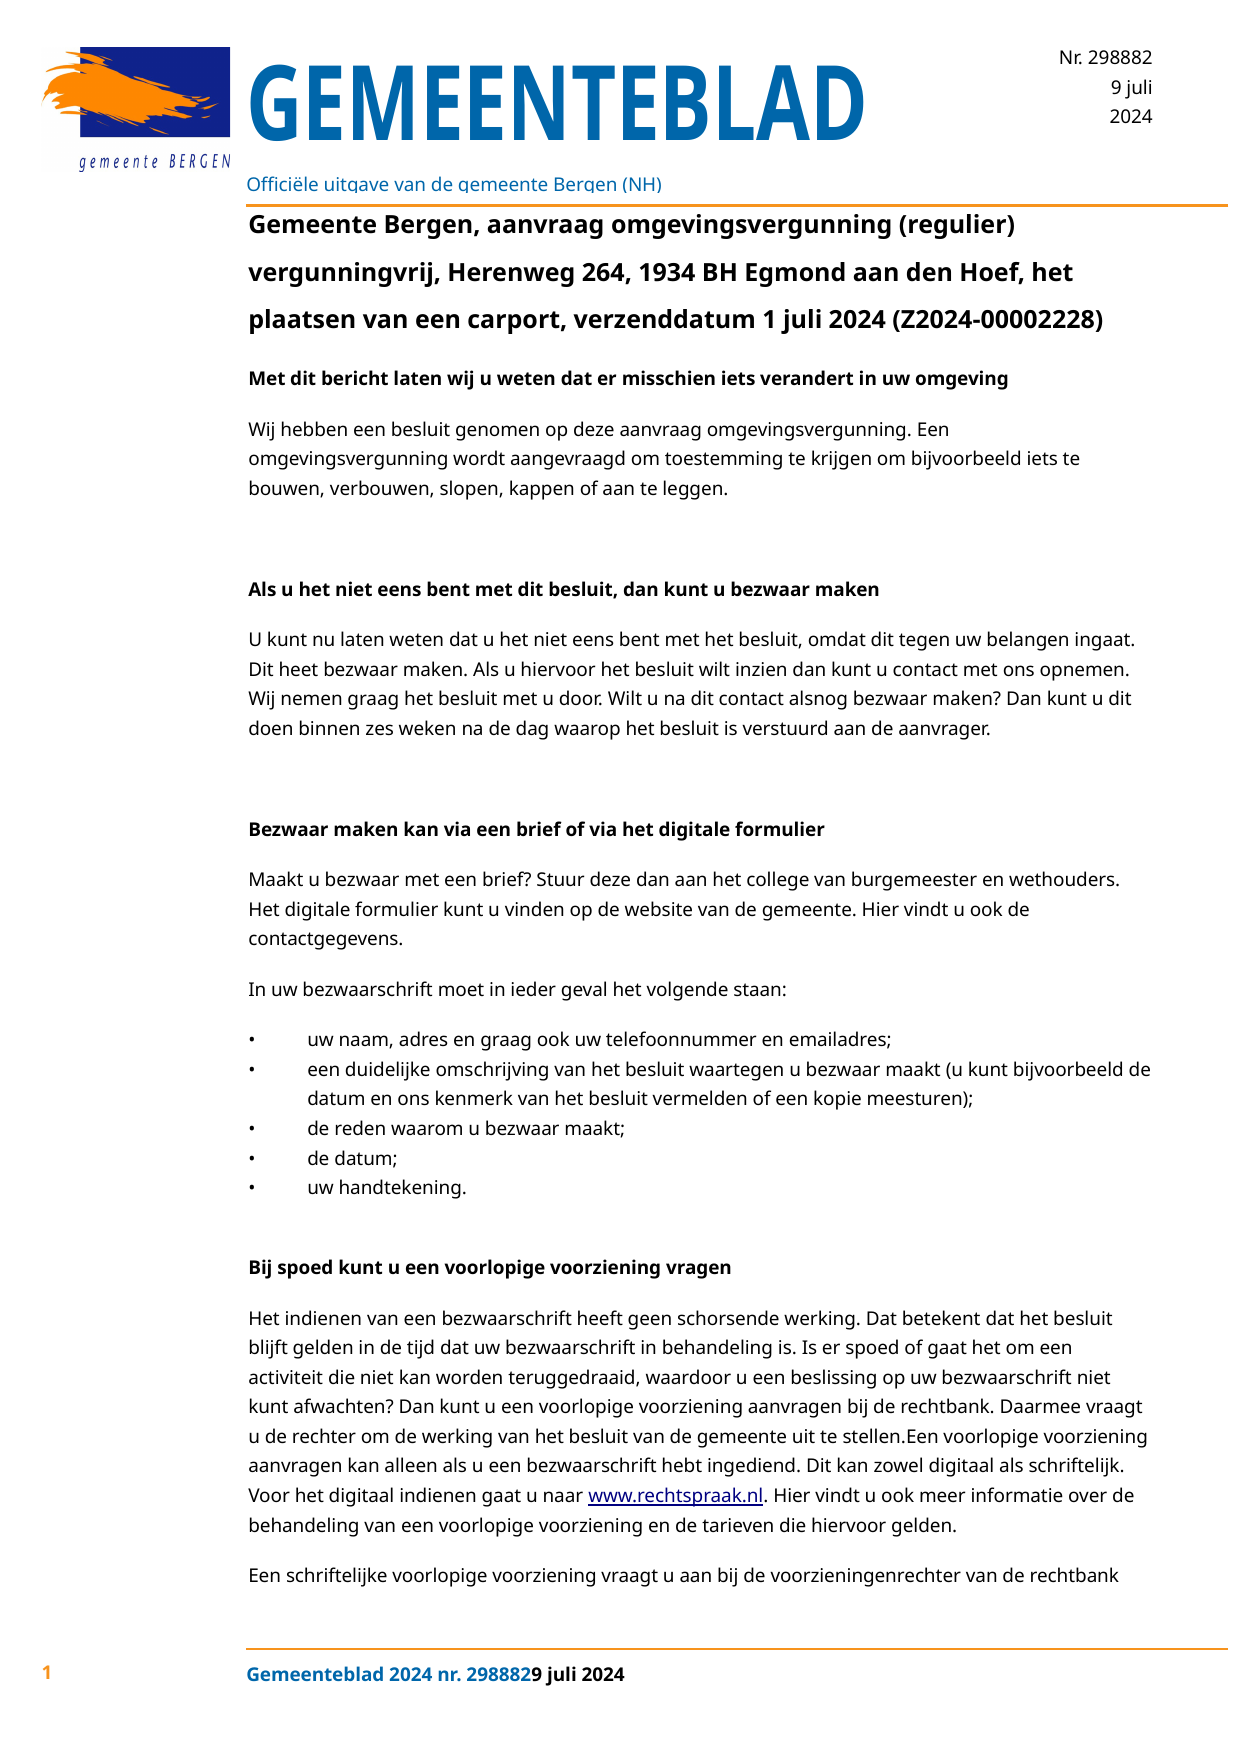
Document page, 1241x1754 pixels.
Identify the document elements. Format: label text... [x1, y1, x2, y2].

picture [41, 47, 231, 172]
text Maakt u bezwaar met een brief? Stuur deze dan aan het college van burgemeester en wethouders. Het digitale formulier kunt u vinden op de website van de gemeente. Hier vindt u ook de contactgegevens. [248, 866, 1152, 951]
text Een schriftelijke voorlopige voorziening vraagt u aan bij de voorzieningenrechter van de rechtbank [248, 1562, 1152, 1588]
list een duidelijke omschrijving van het besluit waartegen u bezwaar maakt (u kunt bijvoorbeeld de datum en ons kenmerk van het besluit vermelden of een kopie meesturen); [248, 1056, 1152, 1111]
text In uw bezwaarschrift moet in ieder geval het volgende staan: [248, 976, 1152, 1002]
list de reden waarom u bezwaar maakt; [248, 1115, 1152, 1141]
text Bezwaar maken kan via een brief of via het digitale formulier [248, 816, 1152, 842]
list uw naam, adres en graag ook uw telefoonnummer en emailadres; [248, 1026, 1152, 1052]
text Als u het niet eens bent met dit besluit, dan kunt u bezwaar maken [248, 576, 1152, 602]
text Gemeente Bergen, aanvraag omgevingsvergunning (regulier) vergunningvrij, Herenweg 264, 1934 BH Egmond aan den Hoef, het plaatsen van een carport, verzenddatum 1 juli 2024 (Z2024-00002228) [248, 207, 1152, 336]
list de datum; [248, 1145, 1152, 1170]
text Met dit bericht laten wij u weten dat er misschien iets verandert in uw omgeving [248, 366, 1152, 391]
text Wij hebben een besluit genomen op deze aanvraag omgevingsvergunning. Een omgevingsvergunning wordt aangevraagd om toestemming te krijgen om bijvoorbeeld iets te bouwen, verbouwen, slopen, kappen of aan te leggen. [248, 416, 1152, 501]
list uw handtekening. [248, 1174, 1152, 1200]
text Het indienen van een bezwaarschrift heeft geen schorsende werking. Dat betekent dat het besluit blijft gelden in de tijd dat uw bezwaarschrift in behandeling is. Is er spoed of gaat het om een activiteit die niet kan worden teruggedraaid, waardoor u een beslissing op uw bezwaarschrift niet kunt afwachten? Dan kunt u een voorlopige voorziening aanvragen bij de rechtbank. Daarmee vraagt u de rechter om de werking van het besluit van de gemeente uit te stellen.Een voorlopige voorziening aanvragen kan alleen als u een bezwaarschrift hebt ingediend. Dit kan zowel digitaal als schriftelijk. Voor het digitaal indienen gaat u naar www.rechtspraak.nl. Hier vindt u ook meer informatie over de behandeling van een voorlopige voorziening en de tarieven die hiervoor gelden. [248, 1305, 1152, 1537]
text U kunt nu laten weten dat u het niet eens bent met het besluit, omdat dit tegen uw belangen ingaat. Dit heet bezwaar maken. Als u hiervoor het besluit wilt inzien dan kunt u contact met ons opnemen. Wij nemen graag het besluit met u door. Wilt u na dit contact alsnog bezwaar maken? Dan kunt u dit doen binnen zes weken na de dag waarop het besluit is verstuurd aan de aanvrager. [248, 626, 1152, 741]
text Bij spoed kunt u een voorlopige voorziening vragen [248, 1254, 1152, 1280]
